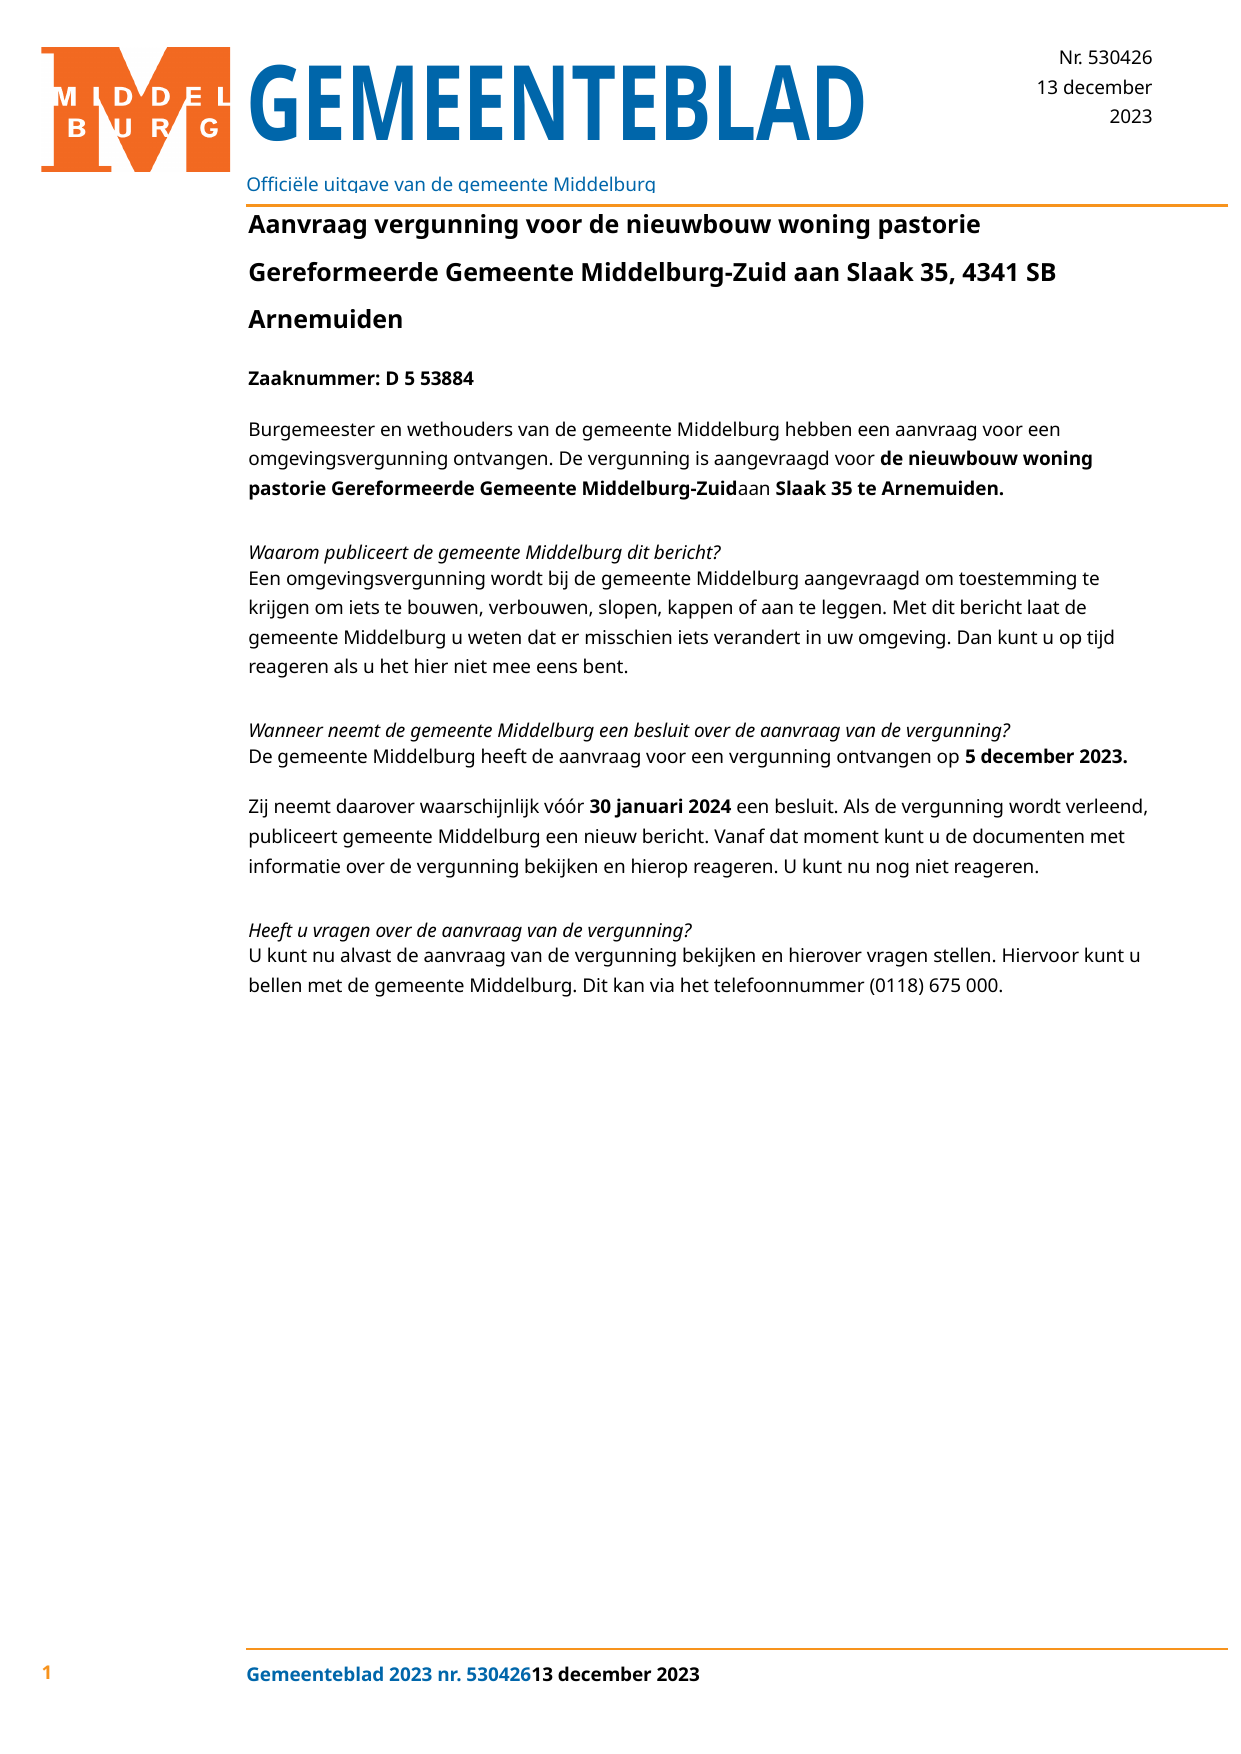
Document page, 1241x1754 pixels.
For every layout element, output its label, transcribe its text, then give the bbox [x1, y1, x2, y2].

text Waarom publiceert de gemeente Middelburg dit bericht? [248, 539, 1152, 565]
text Heeft u vragen over de aanvraag van de vergunning? [248, 917, 1152, 942]
text De gemeente Middelburg heeft de aanvraag voor een vergunning ontvangen op 5 december 2023. [248, 743, 1152, 769]
text Aanvraag vergunning voor de nieuwbouw woning pastorie Gereformeerde Gemeente Middelburg-Zuid aan Slaak 35, 4341 SB Arnemuiden [248, 207, 1152, 336]
text U kunt nu alvast de aanvraag van de vergunning bekijken en hierover vragen stellen. Hiervoor kunt u bellen met de gemeente Middelburg. Dit kan via het telefoonnummer (0118) 675 000. [248, 942, 1152, 998]
text Een omgevingsvergunning wordt bij de gemeente Middelburg aangevraagd om toestemming te krijgen om iets te bouwen, verbouwen, slopen, kappen of aan te leggen. Met dit bericht laat de gemeente Middelburg u weten dat er misschien iets verandert in uw omgeving. Dan kunt u op tijd reageren als u het hier niet mee eens bent. [248, 565, 1152, 679]
picture [41, 47, 231, 172]
text Wanneer neemt de gemeente Middelburg een besluit over de aanvraag van de vergunning? [248, 717, 1152, 743]
text Burgemeester en wethouders van de gemeente Middelburg hebben een aanvraag voor een omgevingsvergunning ontvangen. De vergunning is aangevraagd voor de nieuwbouw woning pastorie Gereformeerde Gemeente Middelburg-Zuidaan Slaak 35 te Arnemuiden. [248, 416, 1152, 501]
text Zaaknummer: D 5 53884 [248, 366, 1152, 391]
text Zij neemt daarover waarschijnlijk vóór 30 januari 2024 een besluit. Als de vergunning wordt verleend, publiceert gemeente Middelburg een nieuw bericht. Vanaf dat moment kunt u de documenten met informatie over de vergunning bekijken en hierop reageren. U kunt nu nog niet reageren. [248, 794, 1152, 878]
